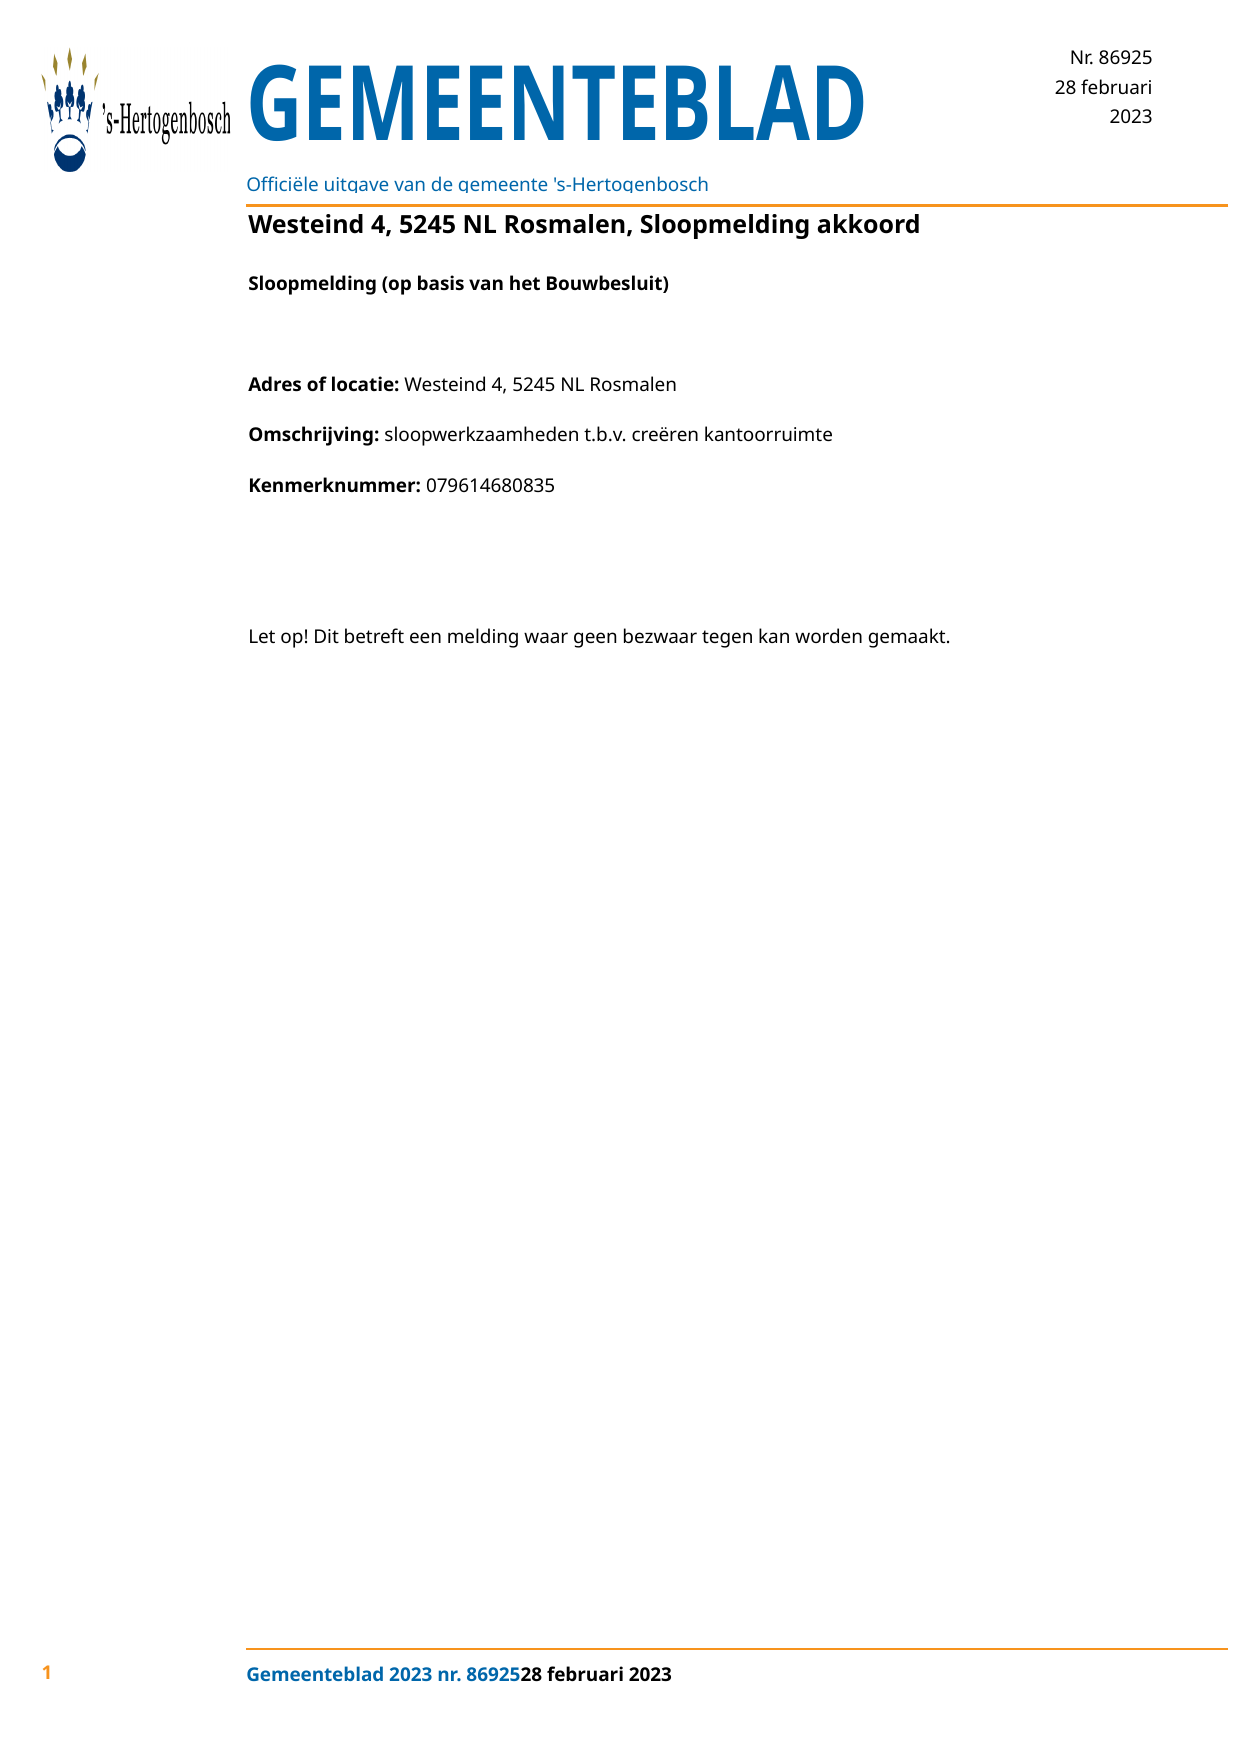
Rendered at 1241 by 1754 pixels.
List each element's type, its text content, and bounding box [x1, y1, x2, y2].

text Westeind 4, 5245 NL Rosmalen, Sloopmelding akkoord [248, 207, 1152, 241]
text Omschrijving: sloopwerkzaamheden t.b.v. creëren kantoorruimte [248, 422, 1152, 447]
picture [41, 47, 231, 172]
text Let op! Dit betreft een melding waar geen bezwaar tegen kan worden gemaakt. [248, 623, 1152, 649]
text Sloopmelding (op basis van het Bouwbesluit) [248, 270, 1152, 296]
text Kenmerknummer: 079614680835 [248, 472, 1152, 498]
text Adres of locatie: Westeind 4, 5245 NL Rosmalen [248, 371, 1152, 397]
